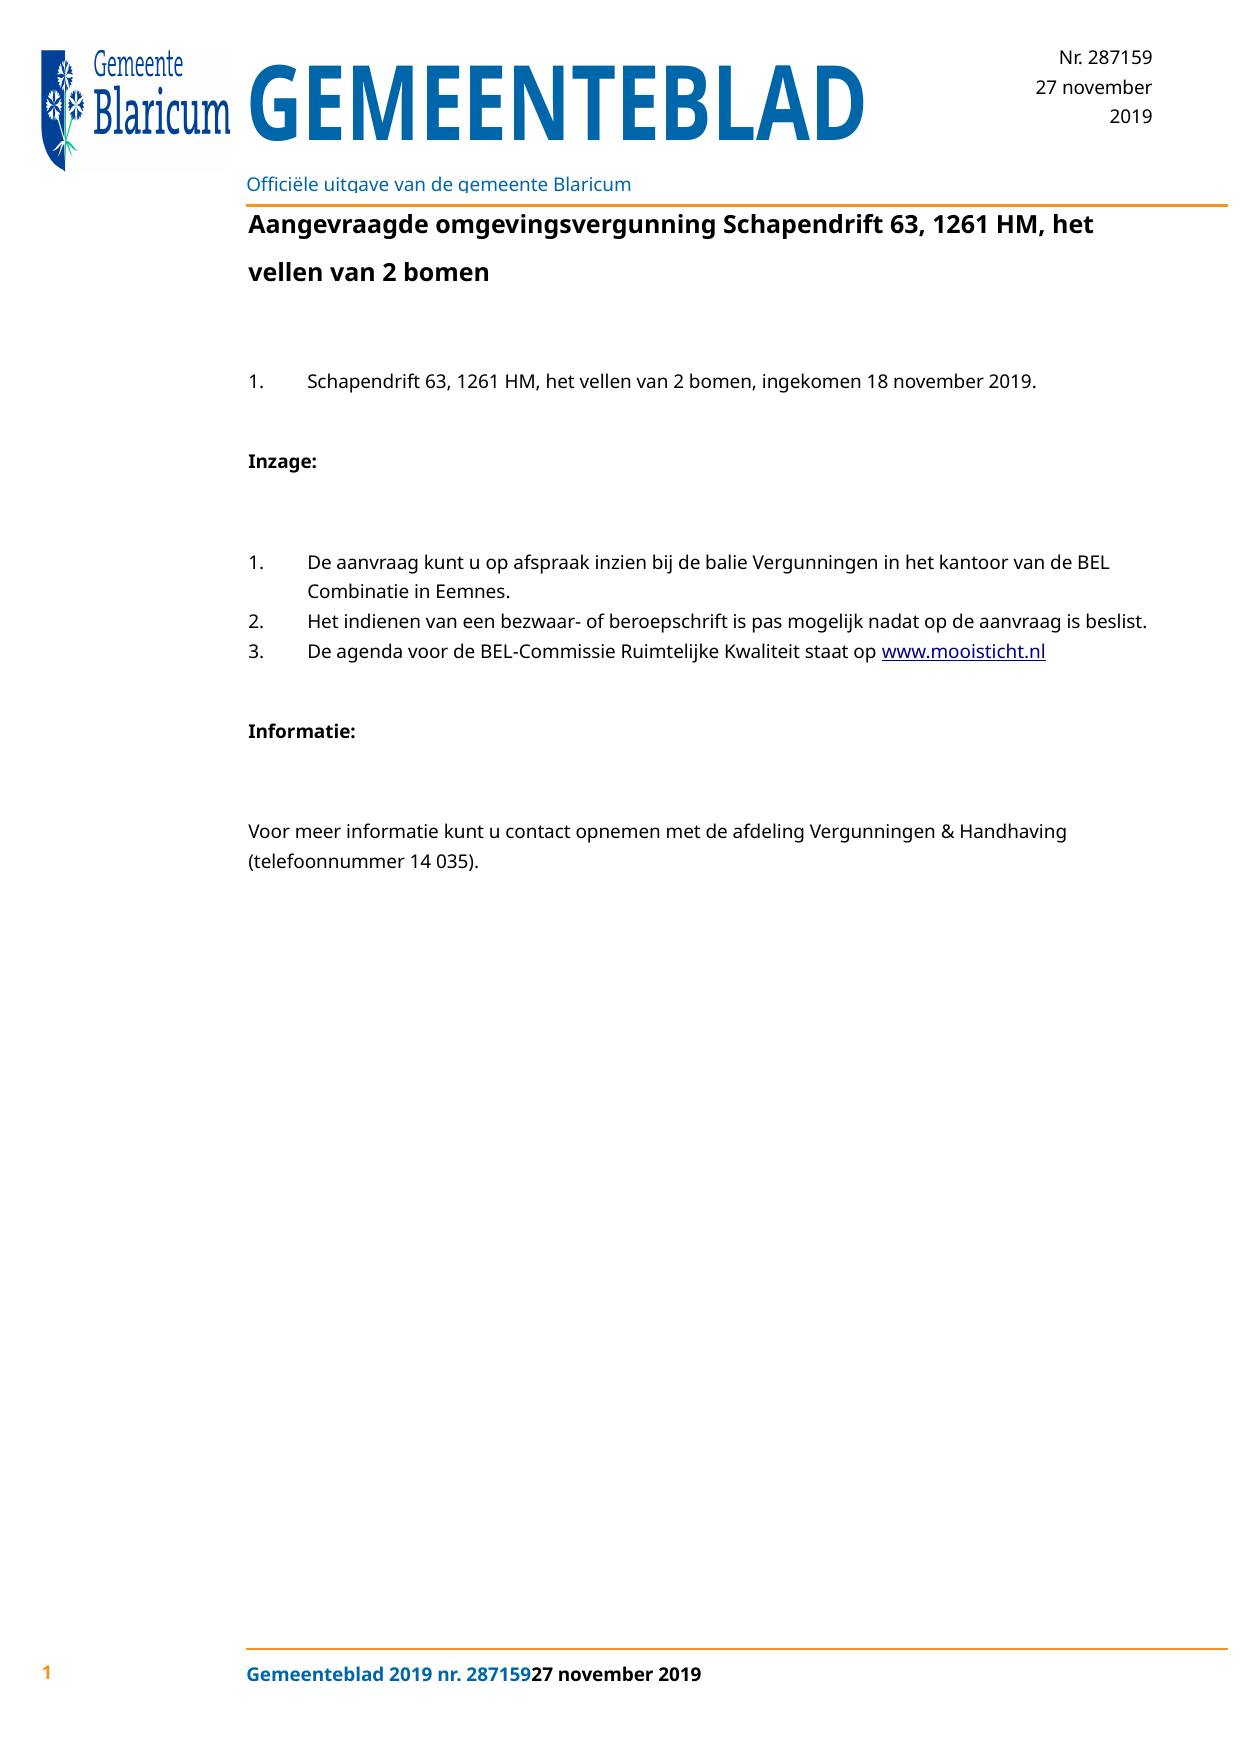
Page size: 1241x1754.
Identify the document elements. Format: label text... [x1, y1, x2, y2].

text Informatie: [248, 718, 1152, 744]
text Inzage: [248, 448, 1152, 474]
list De aanvraag kunt u op afspraak inzien bij de balie Vergunningen in het kantoor van de BEL Combinatie in Eemnes. [248, 549, 1152, 604]
picture [41, 47, 231, 172]
list De agenda voor de BEL-Commissie Ruimtelijke Kwaliteit staat op www.mooisticht.nl [248, 638, 1152, 664]
list Schapendrift 63, 1261 HM, het vellen van 2 bomen, ingekomen 18 november 2019. [248, 368, 1152, 394]
text Voor meer informatie kunt u contact opnemen met de afdeling Vergunningen & Handhaving (telefoonnummer 14 035). [248, 819, 1152, 874]
list Het indienen van een bezwaar- of beroepschrift is pas mogelijk nadat op de aanvraag is beslist. [248, 608, 1152, 634]
text Aangevraagde omgevingsvergunning Schapendrift 63, 1261 HM, het vellen van 2 bomen [248, 207, 1152, 288]
